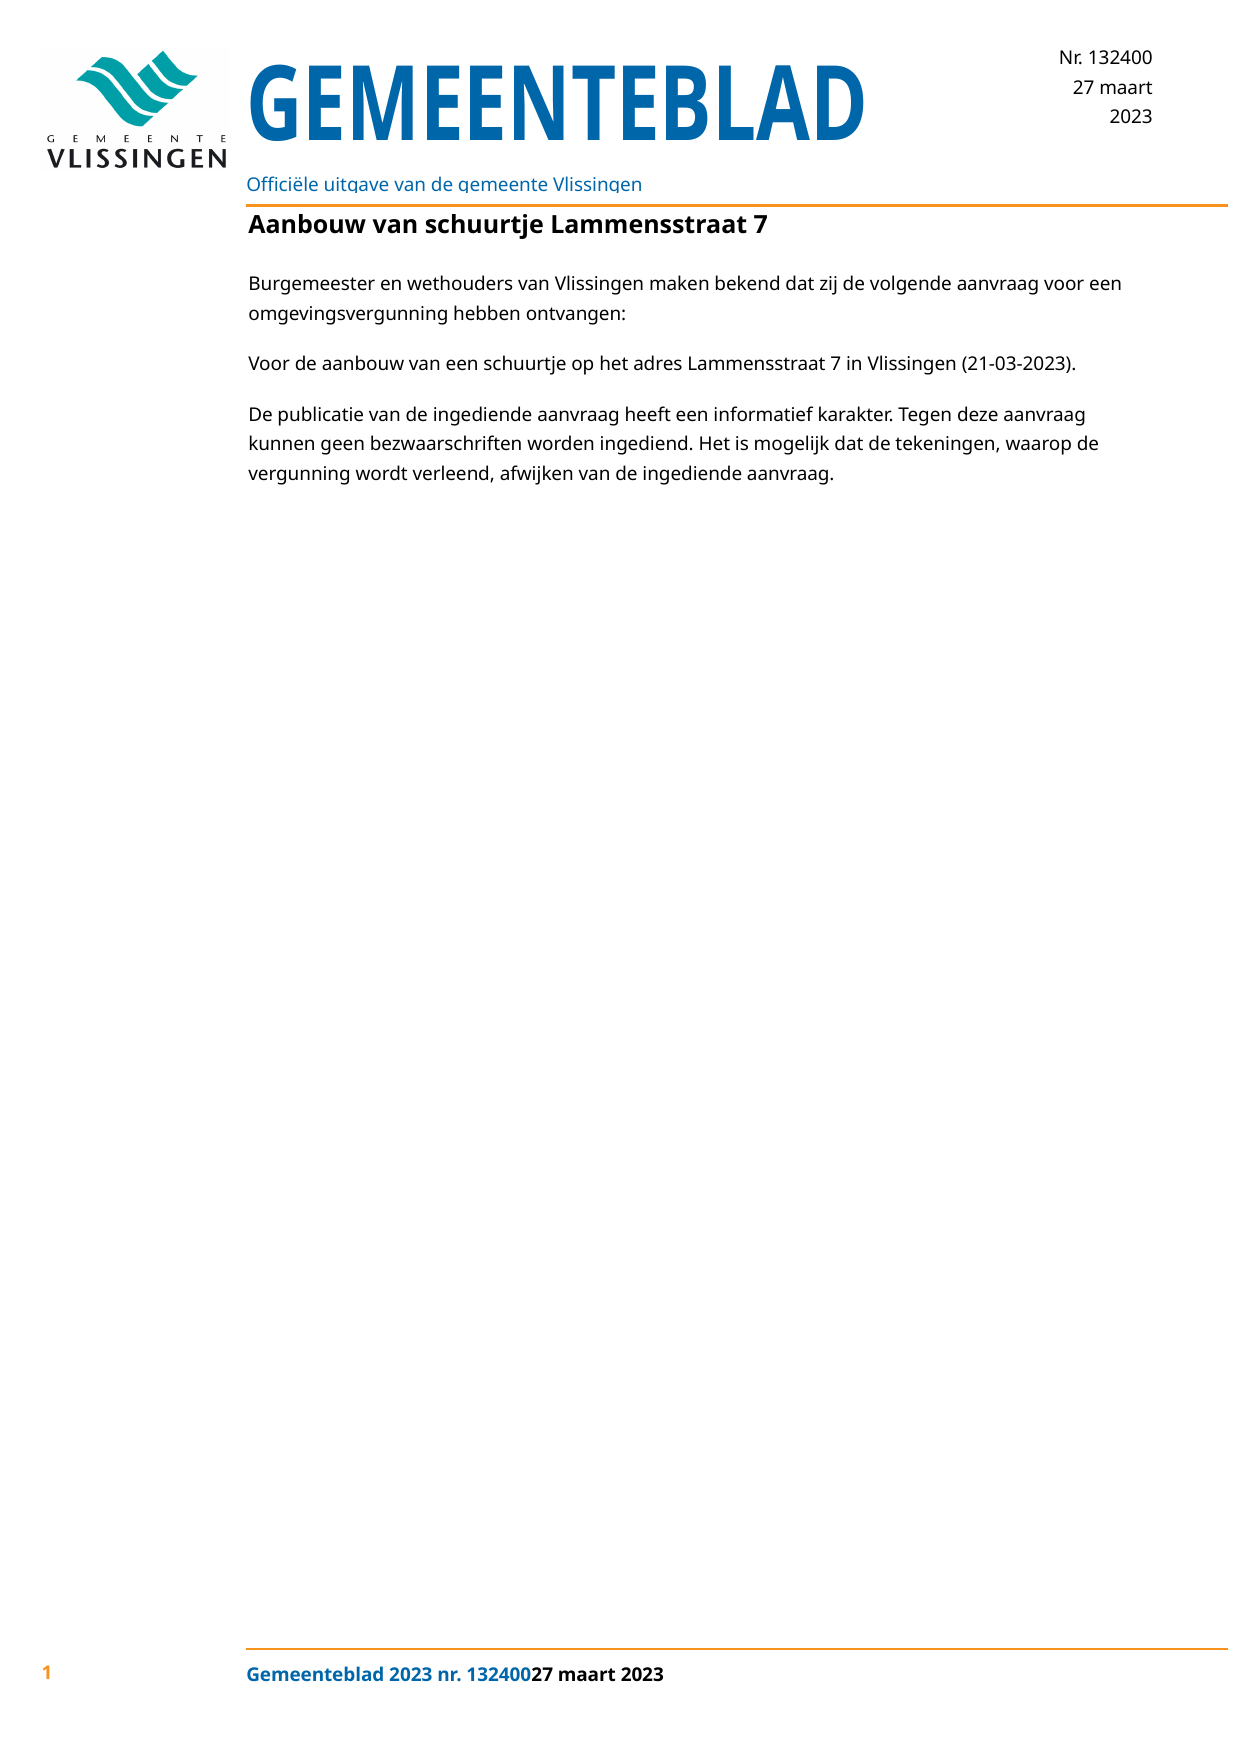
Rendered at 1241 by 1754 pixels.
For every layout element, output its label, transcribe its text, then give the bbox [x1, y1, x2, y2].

text Aanbouw van schuurtje Lammensstraat 7 [248, 207, 1152, 241]
picture [41, 47, 231, 172]
text De publicatie van de ingediende aanvraag heeft een informatief karakter. Tegen deze aanvraag kunnen geen bezwaarschriften worden ingediend. Het is mogelijk dat de tekeningen, waarop de vergunning wordt verleend, afwijken van de ingediende aanvraag. [248, 401, 1152, 486]
text Voor de aanbouw van een schuurtje op het adres Lammensstraat 7 in Vlissingen (21-03-2023). [248, 350, 1152, 376]
text Burgemeester en wethouders van Vlissingen maken bekend dat zij de volgende aanvraag voor een omgevingsvergunning hebben ontvangen: [248, 270, 1152, 326]
